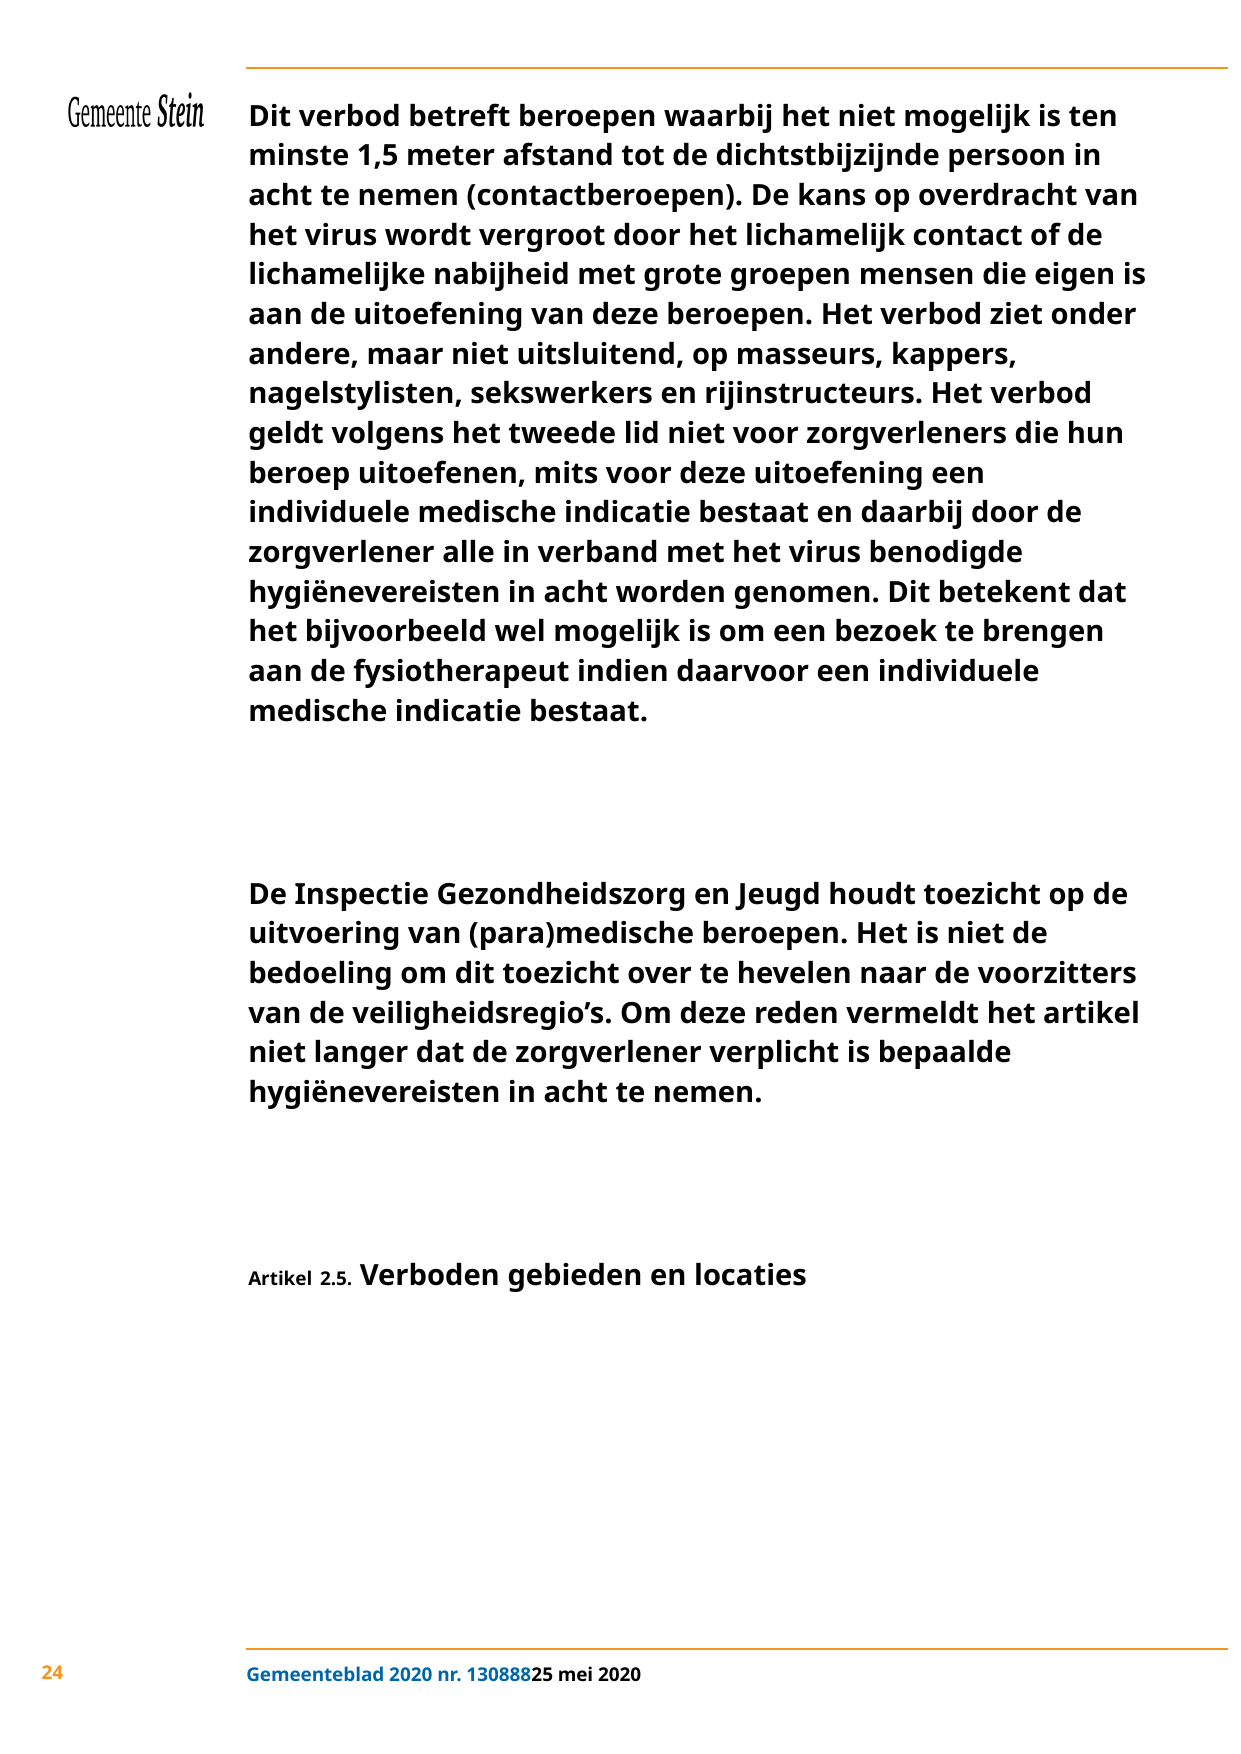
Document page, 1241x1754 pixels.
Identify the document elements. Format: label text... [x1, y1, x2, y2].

picture [41, 47, 231, 172]
text De Inspectie Gezondheidszorg en Jeugd houdt toezicht op de uitvoering van (para)medische beroepen. Het is niet de bedoeling om dit toezicht over te hevelen naar de voorzitters van de veiligheidsregio’s. Om deze reden vermeldt het artikel niet langer dat de zorgverlener verplicht is bepaalde hygiënevereisten in acht te nemen. [248, 873, 1152, 1111]
text Dit verbod betreft beroepen waarbij het niet mogelijk is ten minste 1,5 meter afstand tot de dichtstbijzijnde persoon in acht te nemen (contactberoepen). De kans op overdracht van het virus wordt vergroot door het lichamelijk contact of de lichamelijke nabijheid met grote groepen mensen die eigen is aan de uitoefening van deze beroepen. Het verbod ziet onder andere, maar niet uitsluitend, op masseurs, kappers, nagelstylisten, sekswerkers en rijinstructeurs. Het verbod geldt volgens het tweede lid niet voor zorgverleners die hun beroep uitoefenen, mits voor deze uitoefening een individuele medische indicatie bestaat en daarbij door de zorgverlener alle in verband met het virus benodigde hygiënevereisten in acht worden genomen. Dit betekent dat het bijvoorbeeld wel mogelijk is om een bezoek te brengen aan de fysiotherapeut indien daarvoor een individuele medische indicatie bestaat. [248, 95, 1152, 730]
text Artikel 2.5. Verboden gebieden en locaties [248, 1254, 1152, 1294]
